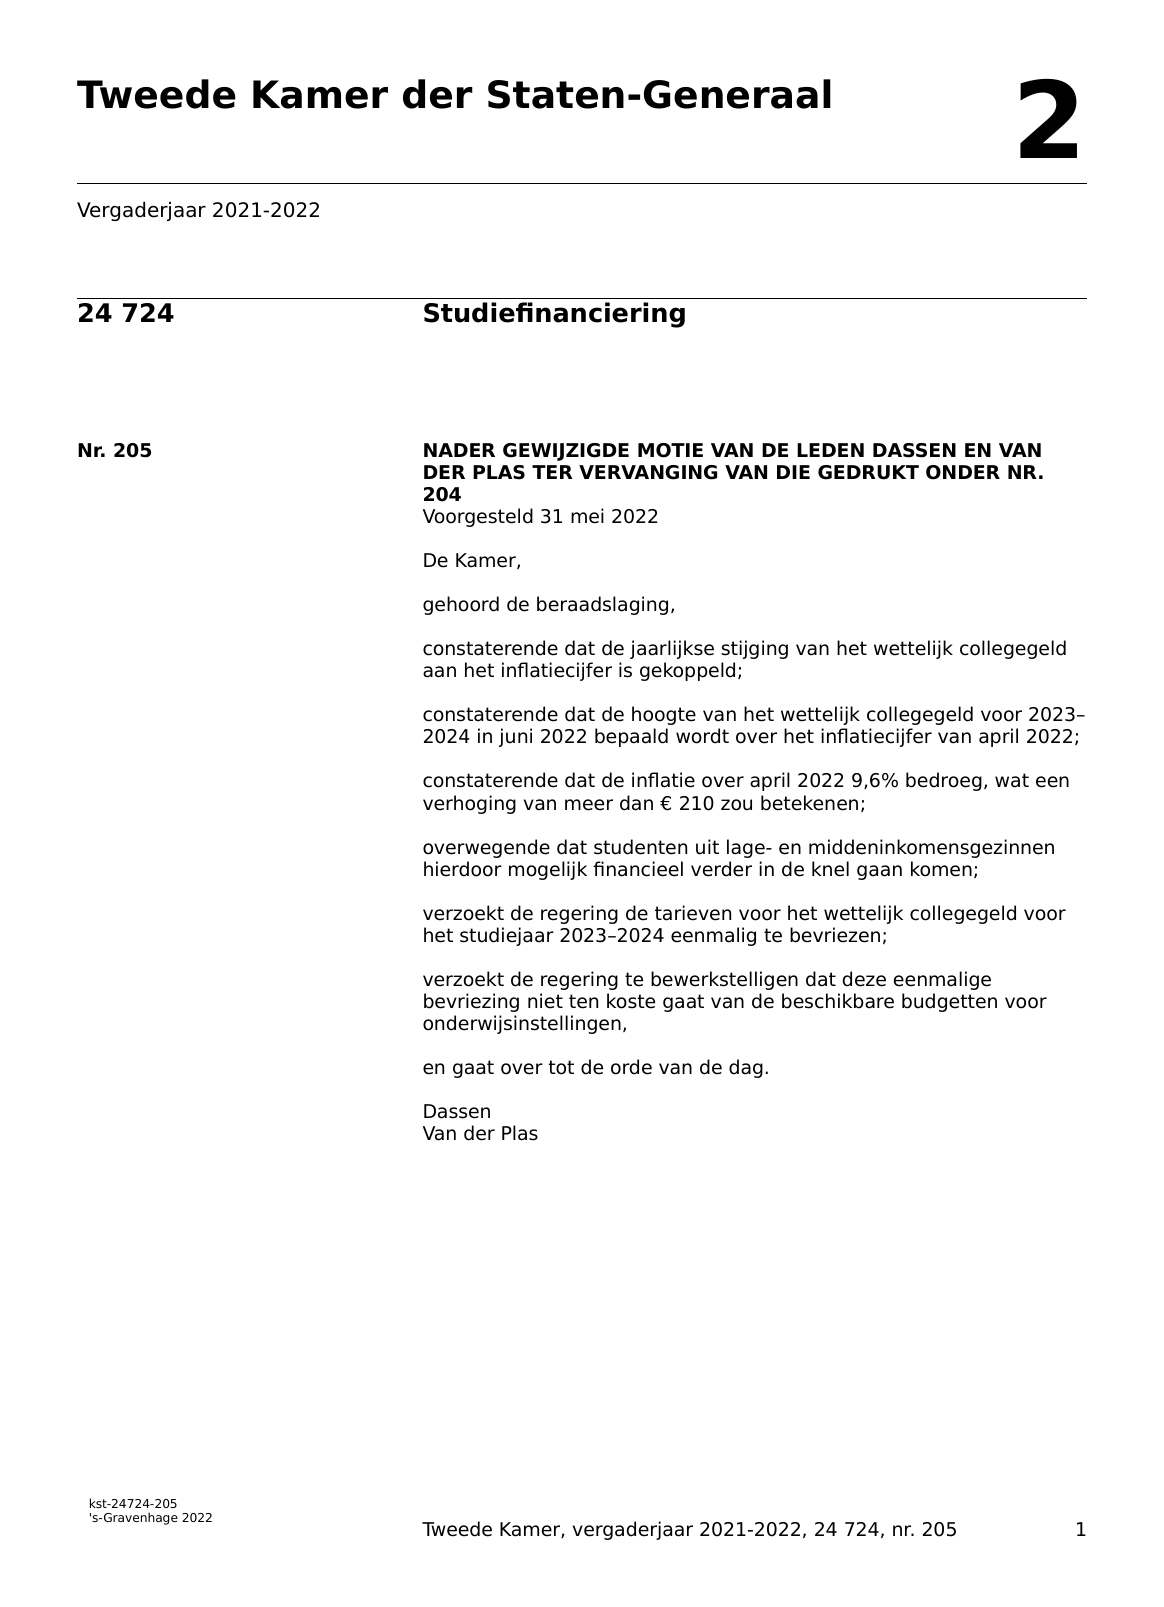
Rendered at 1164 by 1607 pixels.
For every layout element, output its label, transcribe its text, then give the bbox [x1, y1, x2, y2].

text constaterende dat de inflatie over april 2022 9,6% bedroeg, wat een verhoging van meer dan € 210 zou betekenen; [422, 770, 1087, 814]
text constaterende dat de hoogte van het wettelijk collegegeld voor 2023–2024 in juni 2022 bepaald wordt over het inflatiecijfer van april 2022; [422, 704, 1087, 748]
text verzoekt de regering te bewerkstelligen dat deze eenmalige bevriezing niet ten koste gaat van de beschikbare budgetten voor onderwijsinstellingen, [422, 969, 1087, 1035]
text verzoekt de regering de tarieven voor het wettelijk collegegeld voor het studiejaar 2023–2024 eenmalig te bevriezen; [422, 903, 1087, 947]
subtitle 24 724 Studiefinanciering [77, 299, 1087, 329]
table_header 2 [886, 59, 1087, 183]
text De Kamer, [422, 550, 1087, 572]
table_cell Vergaderjaar 2021-2022 [77, 184, 1087, 298]
text Van der Plas [422, 1123, 1087, 1145]
subtitle Nr. 205 NADER GEWIJZIGDE MOTIE VAN DE LEDEN DASSEN EN VAN DER PLAS TER VERVANGING VAN DIE GEDRUKT ONDER NR. 204 [77, 440, 1087, 506]
text kst-24724-205 [88, 1497, 323, 1511]
text Dassen [422, 1101, 1087, 1123]
table_header Tweede Kamer der Staten-Generaal [77, 59, 886, 183]
text 's-Gravenhage 2022 [88, 1511, 323, 1525]
text constaterende dat de jaarlijkse stijging van het wettelijk collegegeld aan het inflatiecijfer is gekoppeld; [422, 638, 1087, 682]
text overwegende dat studenten uit lage- en middeninkomensgezinnen hierdoor mogelijk financieel verder in de knel gaan komen; [422, 837, 1087, 881]
text en gaat over tot de orde van de dag. [422, 1057, 1087, 1079]
text gehoord de beraadslaging, [422, 594, 1087, 616]
text Voorgesteld 31 mei 2022 [422, 506, 1087, 528]
